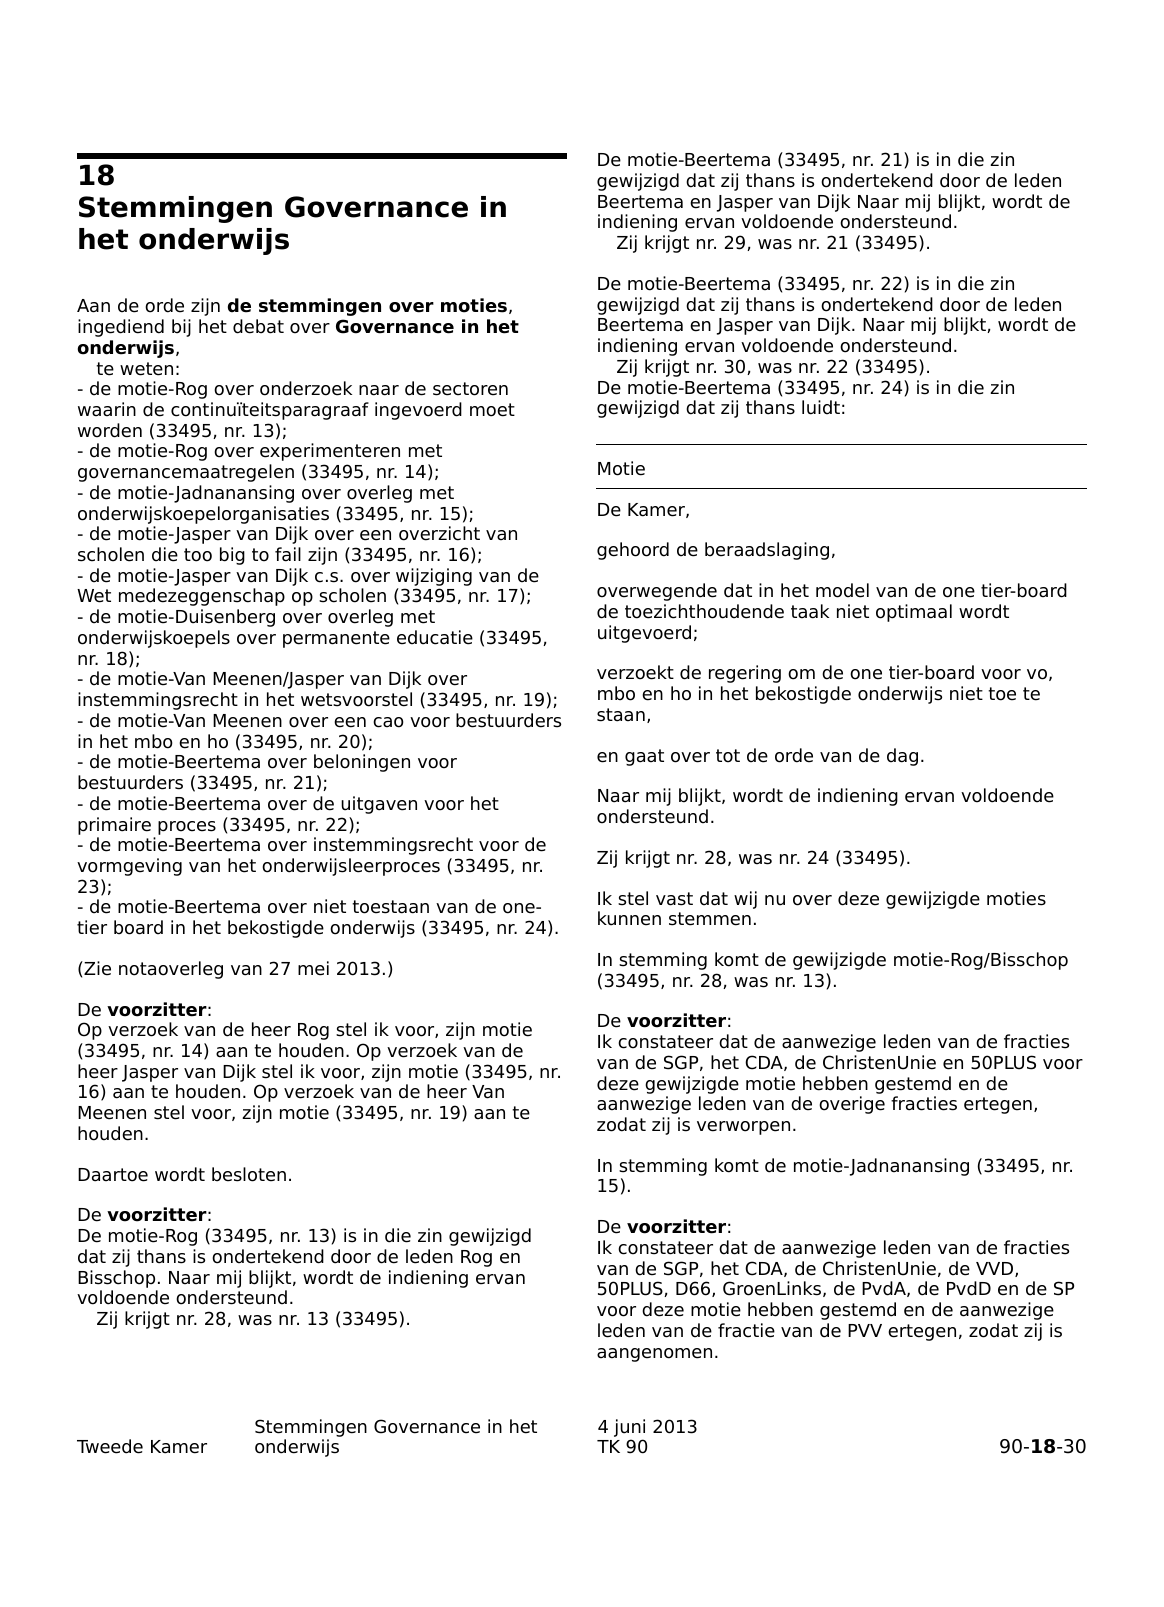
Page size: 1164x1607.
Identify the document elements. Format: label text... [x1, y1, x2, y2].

text Aan de orde zijn de stemmingen over moties, ingediend bij het debat over Governance in het onderwijs, [77, 296, 567, 358]
text Zij krijgt nr. 28, was nr. 13 (33495). [77, 1309, 567, 1330]
text Ik constateer dat de aanwezige leden van de fracties van de SGP, het CDA, de ChristenUnie en 50PLUS voor deze gewijzigde motie hebben gestemd en de aanwezige leden van de overige fracties ertegen, zodat zij is verworpen. [596, 1032, 1087, 1136]
text - de motie-Beertema over instemmingsrecht voor de vormgeving van het onderwijsleerproces (33495, nr. 23); [77, 835, 567, 897]
text - de motie-Jasper van Dijk over een overzicht van scholen die too big to fail zijn (33495, nr. 16); [77, 524, 567, 566]
text Ik constateer dat de aanwezige leden van de fracties van de SGP, het CDA, de ChristenUnie, de VVD, 50PLUS, D66, GroenLinks, de PvdA, de PvdD en de SP voor deze motie hebben gestemd en de aanwezige leden van de fractie van de PVV ertegen, zodat zij is aangenomen. [596, 1238, 1087, 1362]
text De voorzitter: [77, 1205, 567, 1226]
text Zij krijgt nr. 28, was nr. 24 (33495). [596, 848, 1087, 868]
text - de motie-Van Meenen over een cao voor bestuurders in het mbo en ho (33495, nr. 20); [77, 711, 567, 752]
text Daartoe wordt besloten. [77, 1164, 567, 1185]
text De Kamer, [596, 499, 1087, 520]
text - de motie-Jasper van Dijk c.s. over wijziging van de Wet medezeggenschap op scholen (33495, nr. 17); [77, 566, 567, 607]
text De voorzitter: [596, 1217, 1087, 1238]
text In stemming komt de motie-Jadnanansing (33495, nr. 15). [596, 1156, 1087, 1197]
text - de motie-Rog over onderzoek naar de sectoren waarin de continuïteitsparagraaf ingevoerd moet worden (33495, nr. 13); [77, 379, 567, 441]
text - de motie-Jadnanansing over overleg met onderwijskoepelorganisaties (33495, nr. 15); [77, 483, 567, 524]
text - de motie-Beertema over de uitgaven voor het primaire proces (33495, nr. 22); [77, 794, 567, 835]
text verzoekt de regering om de one tier-board voor vo, mbo en ho in het bekostigde onderwijs niet toe te staan, [596, 663, 1087, 725]
text De motie-Rog (33495, nr. 13) is in die zin gewijzigd dat zij thans is ondertekend door de leden Rog en Bisschop. Naar mij blijkt, wordt de indiening ervan voldoende ondersteund. [77, 1226, 567, 1309]
text De motie-Beertema (33495, nr. 21) is in die zin gewijzigd dat zij thans is ondertekend door de leden Beertema en Jasper van Dijk Naar mij blijkt, wordt de indiening ervan voldoende ondersteund. [596, 150, 1087, 233]
text Ik stel vast dat wij nu over deze gewijzigde moties kunnen stemmen. [596, 888, 1087, 930]
text en gaat over tot de orde van de dag. [596, 745, 1087, 766]
text - de motie-Beertema over niet toestaan van de one-tier board in het bekostigde onderwijs (33495, nr. 24). [77, 897, 567, 939]
text De voorzitter: [596, 1011, 1087, 1032]
text Zij krijgt nr. 29, was nr. 21 (33495). [596, 233, 1087, 254]
text Zij krijgt nr. 30, was nr. 22 (33495). [596, 357, 1087, 377]
text te weten: [77, 358, 567, 379]
text Op verzoek van de heer Rog stel ik voor, zijn motie (33495, nr. 14) aan te houden. Op verzoek van de heer Jasper van Dijk stel ik voor, zijn motie (33495, nr. 16) aan te houden. Op verzoek van de heer Van Meenen stel voor, zijn motie (33495, nr. 19) aan te houden. [77, 1020, 567, 1144]
text De motie-Beertema (33495, nr. 24) is in die zin gewijzigd dat zij thans luidt: [596, 377, 1087, 419]
title 18 Stemmingen Governance in het onderwijs [77, 159, 567, 256]
text In stemming komt de gewijzigde motie-Rog/Bisschop (33495, nr. 28, was nr. 13). [596, 950, 1087, 991]
text - de motie-Rog over experimenteren met governancemaatregelen (33495, nr. 14); [77, 441, 567, 483]
text gehoord de beraadslaging, [596, 540, 1087, 561]
text Motie [596, 459, 1087, 479]
text Naar mij blijkt, wordt de indiening ervan voldoende ondersteund. [596, 786, 1087, 828]
text - de motie-Duisenberg over overleg met onderwijskoepels over permanente educatie (33495, nr. 18); [77, 607, 567, 669]
text - de motie-Beertema over beloningen voor bestuurders (33495, nr. 21); [77, 752, 567, 794]
text (Zie notaoverleg van 27 mei 2013.) [77, 959, 567, 979]
text De voorzitter: [77, 999, 567, 1020]
text De motie-Beertema (33495, nr. 22) is in die zin gewijzigd dat zij thans is ondertekend door de leden Beertema en Jasper van Dijk. Naar mij blijkt, wordt de indiening ervan voldoende ondersteund. [596, 274, 1087, 357]
text - de motie-Van Meenen/Jasper van Dijk over instemmingsrecht in het wetsvoorstel (33495, nr. 19); [77, 669, 567, 711]
text overwegende dat in het model van de one tier-board de toezichthoudende taak niet optimaal wordt uitgevoerd; [596, 581, 1087, 643]
